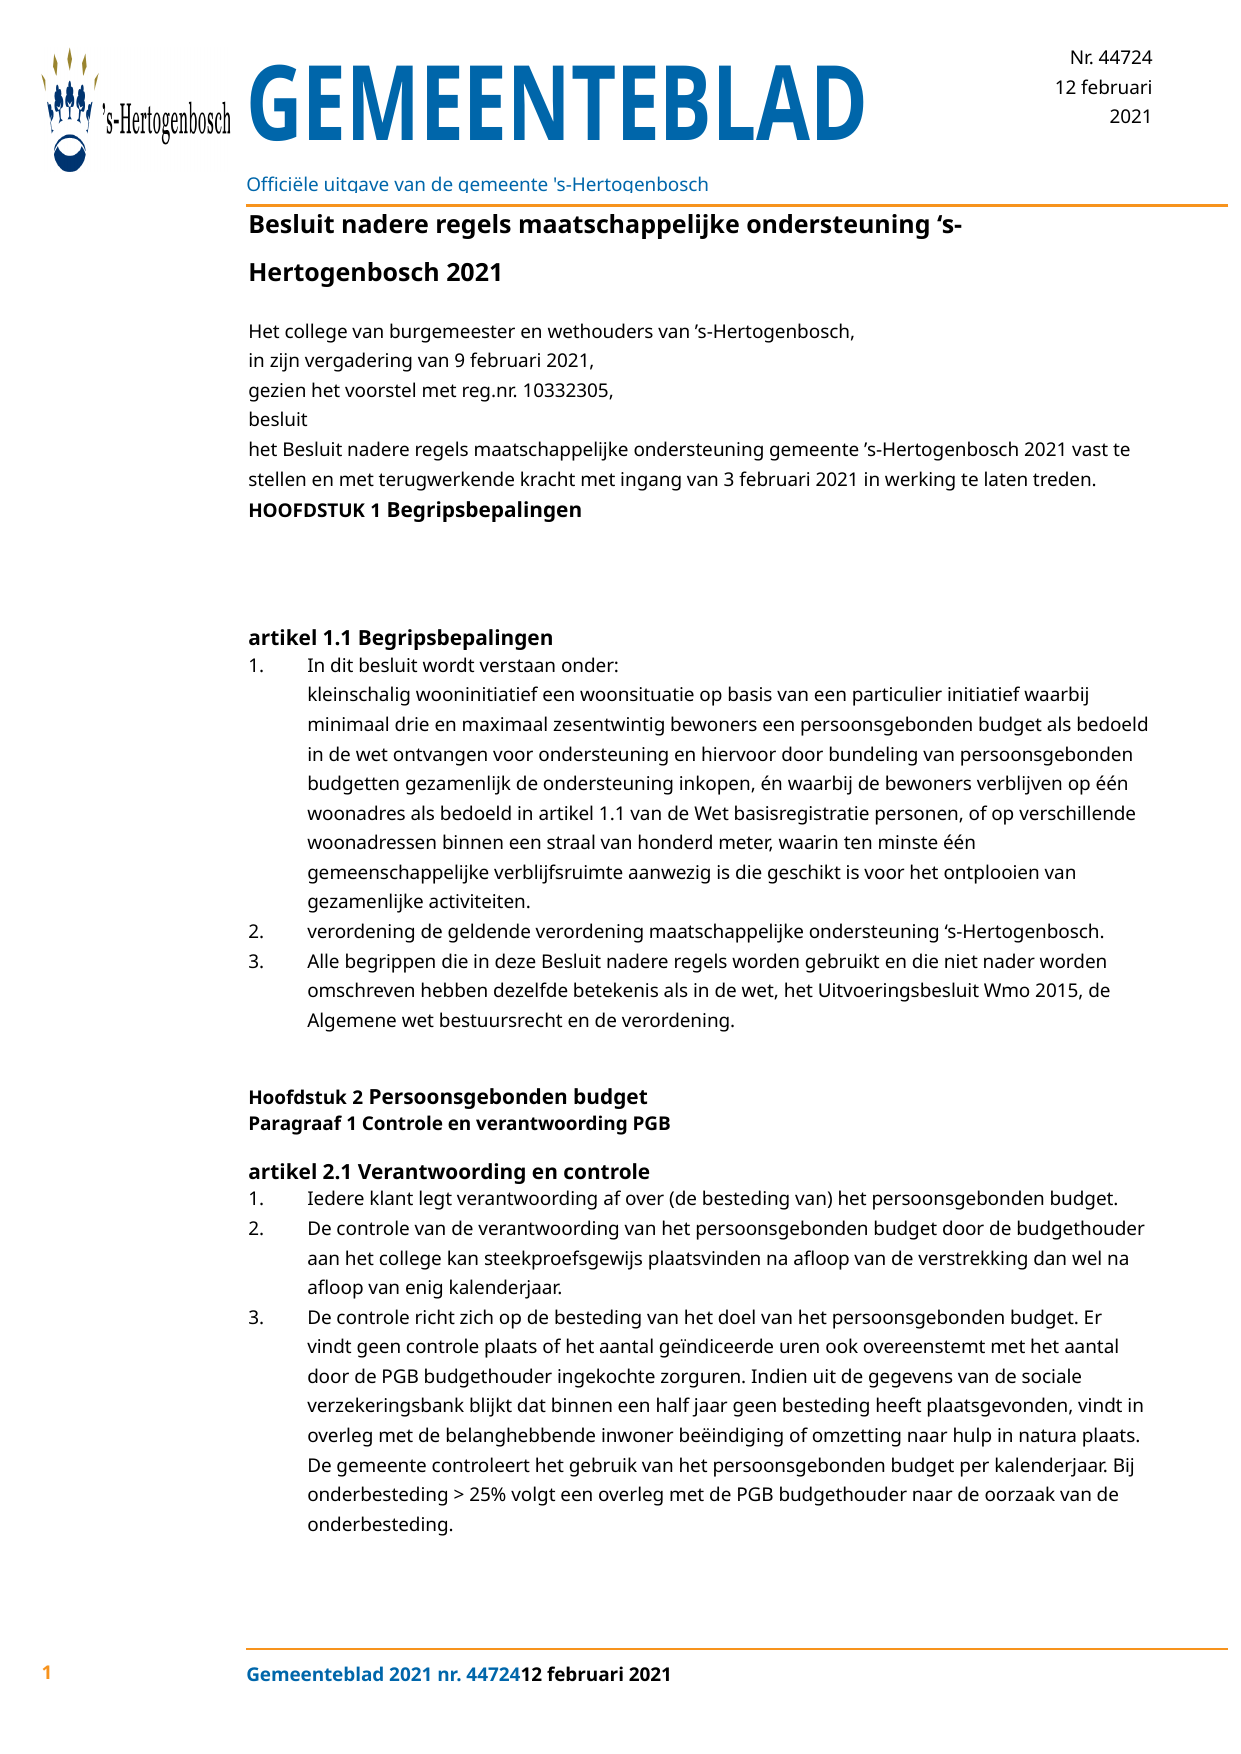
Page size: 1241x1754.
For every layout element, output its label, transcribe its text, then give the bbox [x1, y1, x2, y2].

list De controle van de verantwoording van het persoonsgebonden budget door de budgethouder aan het college kan steekproefsgewijs plaatsvinden na afloop van de verstrekking dan wel na afloop van enig kalenderjaar. [248, 1215, 1152, 1300]
text Hoofdstuk 2 Persoonsgebonden budget [248, 1082, 1152, 1111]
text in zijn vergadering van 9 februari 2021, [248, 347, 1152, 373]
text Het college van burgemeester en wethouders van ’s-Hertogenbosch, [248, 318, 1152, 344]
text het Besluit nadere regels maatschappelijke ondersteuning gemeente ’s-Hertogenbosch 2021 vast te stellen en met terugwerkende kracht met ingang van 3 februari 2021 in werking te laten treden. [248, 436, 1152, 492]
list kleinschalig wooninitiatief een woonsituatie op basis van een particulier initiatief waarbij minimaal drie en maximaal zesentwintig bewoners een persoonsgebonden budget als bedoeld in de wet ontvangen voor ondersteuning en hiervoor door bundeling van persoonsgebonden budgetten gezamenlijk de ondersteuning inkopen, én waarbij de bewoners verblijven op één woonadres als bedoeld in artikel 1.1 van de Wet basisregistratie personen, of op verschillende woonadressen binnen een straal van honderd meter, waarin ten minste één gemeenschappelijke verblijfsruimte aanwezig is die geschikt is voor het ontplooien van gezamenlijke activiteiten. [248, 682, 1152, 914]
list De controle richt zich op de besteding van het doel van het persoonsgebonden budget. Er vindt geen controle plaats of het aantal geïndiceerde uren ook overeenstemt met het aantal door de PGB budgethouder ingekochte zorguren. Indien uit de gegevens van de sociale verzekeringsbank blijkt dat binnen een half jaar geen besteding heeft plaatsgevonden, vindt in overleg met de belanghebbende inwoner beëindiging of omzetting naar hulp in natura plaats. De gemeente controleert het gebruik van het persoonsgebonden budget per kalenderjaar. Bij onderbesteding > 25% volgt een overleg met de PGB budgethouder naar de oorzaak van de onderbesteding. [248, 1304, 1152, 1537]
list In dit besluit wordt verstaan onder: [248, 652, 1152, 678]
list Iedere klant legt verantwoording af over (de besteding van) het persoonsgebonden budget. [248, 1186, 1152, 1211]
list Alle begrippen die in deze Besluit nadere regels worden gebruikt en die niet nader worden omschreven hebben dezelfde betekenis als in de wet, het Uitvoeringsbesluit Wmo 2015, de Algemene wet bestuursrecht en de verordening. [248, 948, 1152, 1033]
text artikel 1.1 Begripsbepalingen [248, 623, 1152, 652]
picture [41, 47, 231, 172]
list verordening de geldende verordening maatschappelijke ondersteuning ‘s-Hertogenbosch. [248, 918, 1152, 944]
text Besluit nadere regels maatschappelijke ondersteuning ‘s-Hertogenbosch 2021 [248, 207, 1152, 288]
text HOOFDSTUK 1 Begripsbepalingen [248, 495, 1152, 524]
text artikel 2.1 Verantwoording en controle [248, 1157, 1152, 1186]
text Paragraaf 1 Controle en verantwoording PGB [248, 1111, 1152, 1136]
text gezien het voorstel met reg.nr. 10332305, [248, 377, 1152, 403]
text besluit [248, 407, 1152, 432]
